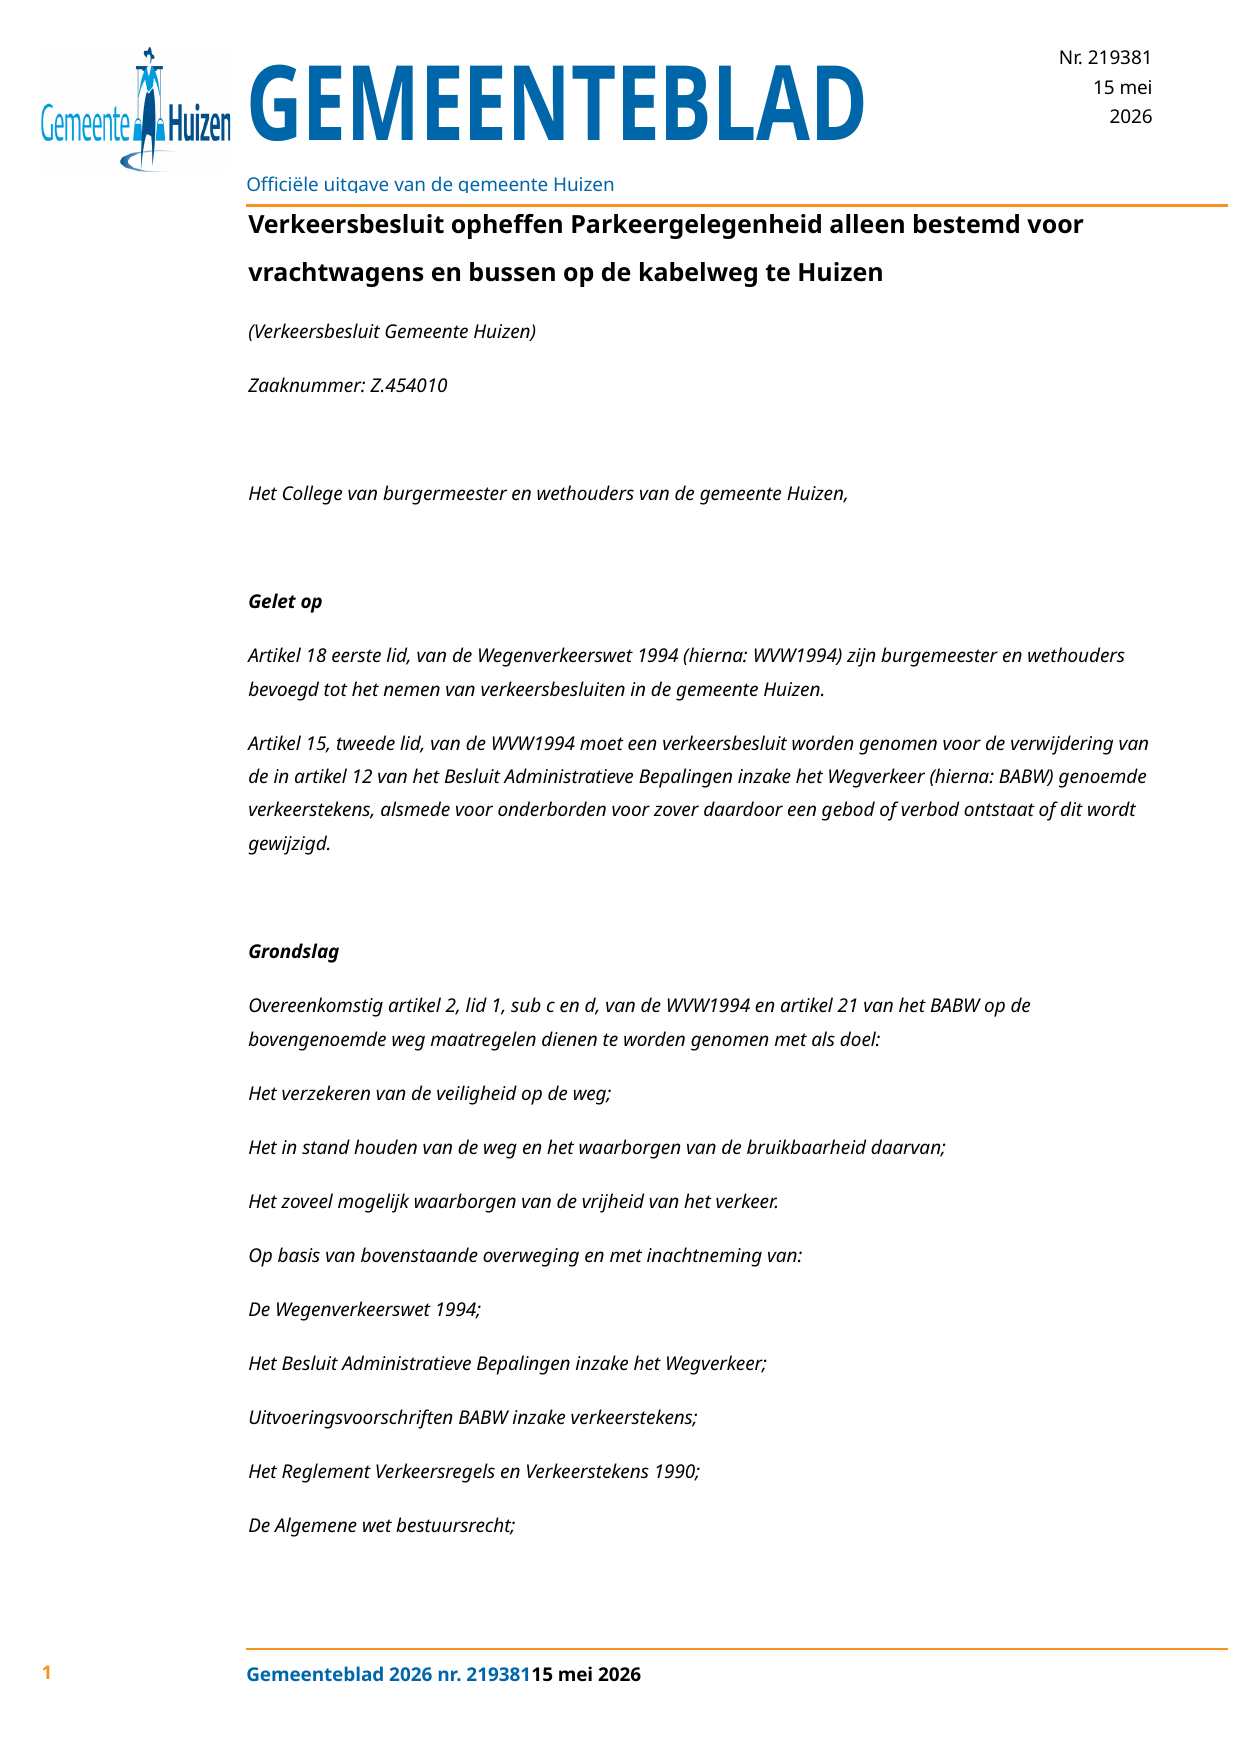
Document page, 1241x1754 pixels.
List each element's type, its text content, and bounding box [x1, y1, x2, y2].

text Het verzekeren van de veiligheid op de weg; [248, 1080, 1152, 1106]
text Het College van burgermeester en wethouders van de gemeente Huizen, [248, 480, 1152, 506]
text Grondslag [248, 938, 1152, 964]
text Het Reglement Verkeersregels en Verkeerstekens 1990; [248, 1458, 1152, 1484]
picture [41, 47, 231, 172]
text Verkeersbesluit opheffen Parkeergelegenheid alleen bestemd voor vrachtwagens en bussen op de kabelweg te Huizen [248, 207, 1152, 288]
text Het zoveel mogelijk waarborgen van de vrijheid van het verkeer. [248, 1188, 1152, 1214]
text (Verkeersbesluit Gemeente Huizen) [248, 318, 1152, 344]
text Overeenkomstig artikel 2, lid 1, sub c en d, van de WVW1994 en artikel 21 van het BABW op de bovengenoemde weg maatregelen dienen te worden genomen met als doel: [248, 992, 1152, 1051]
text Het Besluit Administratieve Bepalingen inzake het Wegverkeer; [248, 1350, 1152, 1376]
text Gelet op [248, 588, 1152, 614]
text Op basis van bovenstaande overweging en met inachtneming van: [248, 1242, 1152, 1268]
text Artikel 15, tweede lid, van de WVW1994 moet een verkeersbesluit worden genomen voor de verwijdering van de in artikel 12 van het Besluit Administratieve Bepalingen inzake het Wegverkeer (hierna: BABW) genoemde verkeerstekens, alsmede voor onderborden voor zover daardoor een gebod of verbod ontstaat of dit wordt gewijzigd. [248, 730, 1152, 856]
text Uitvoeringsvoorschriften BABW inzake verkeerstekens; [248, 1404, 1152, 1430]
text Zaaknummer: Z.454010 [248, 372, 1152, 398]
text De Wegenverkeerswet 1994; [248, 1296, 1152, 1322]
text De Algemene wet bestuursrecht; [248, 1512, 1152, 1538]
text Het in stand houden van de weg en het waarborgen van de bruikbaarheid daarvan; [248, 1134, 1152, 1159]
text Artikel 18 eerste lid, van de Wegenverkeerswet 1994 (hierna: WVW1994) zijn burgemeester en wethouders bevoegd tot het nemen van verkeersbesluiten in de gemeente Huizen. [248, 642, 1152, 701]
